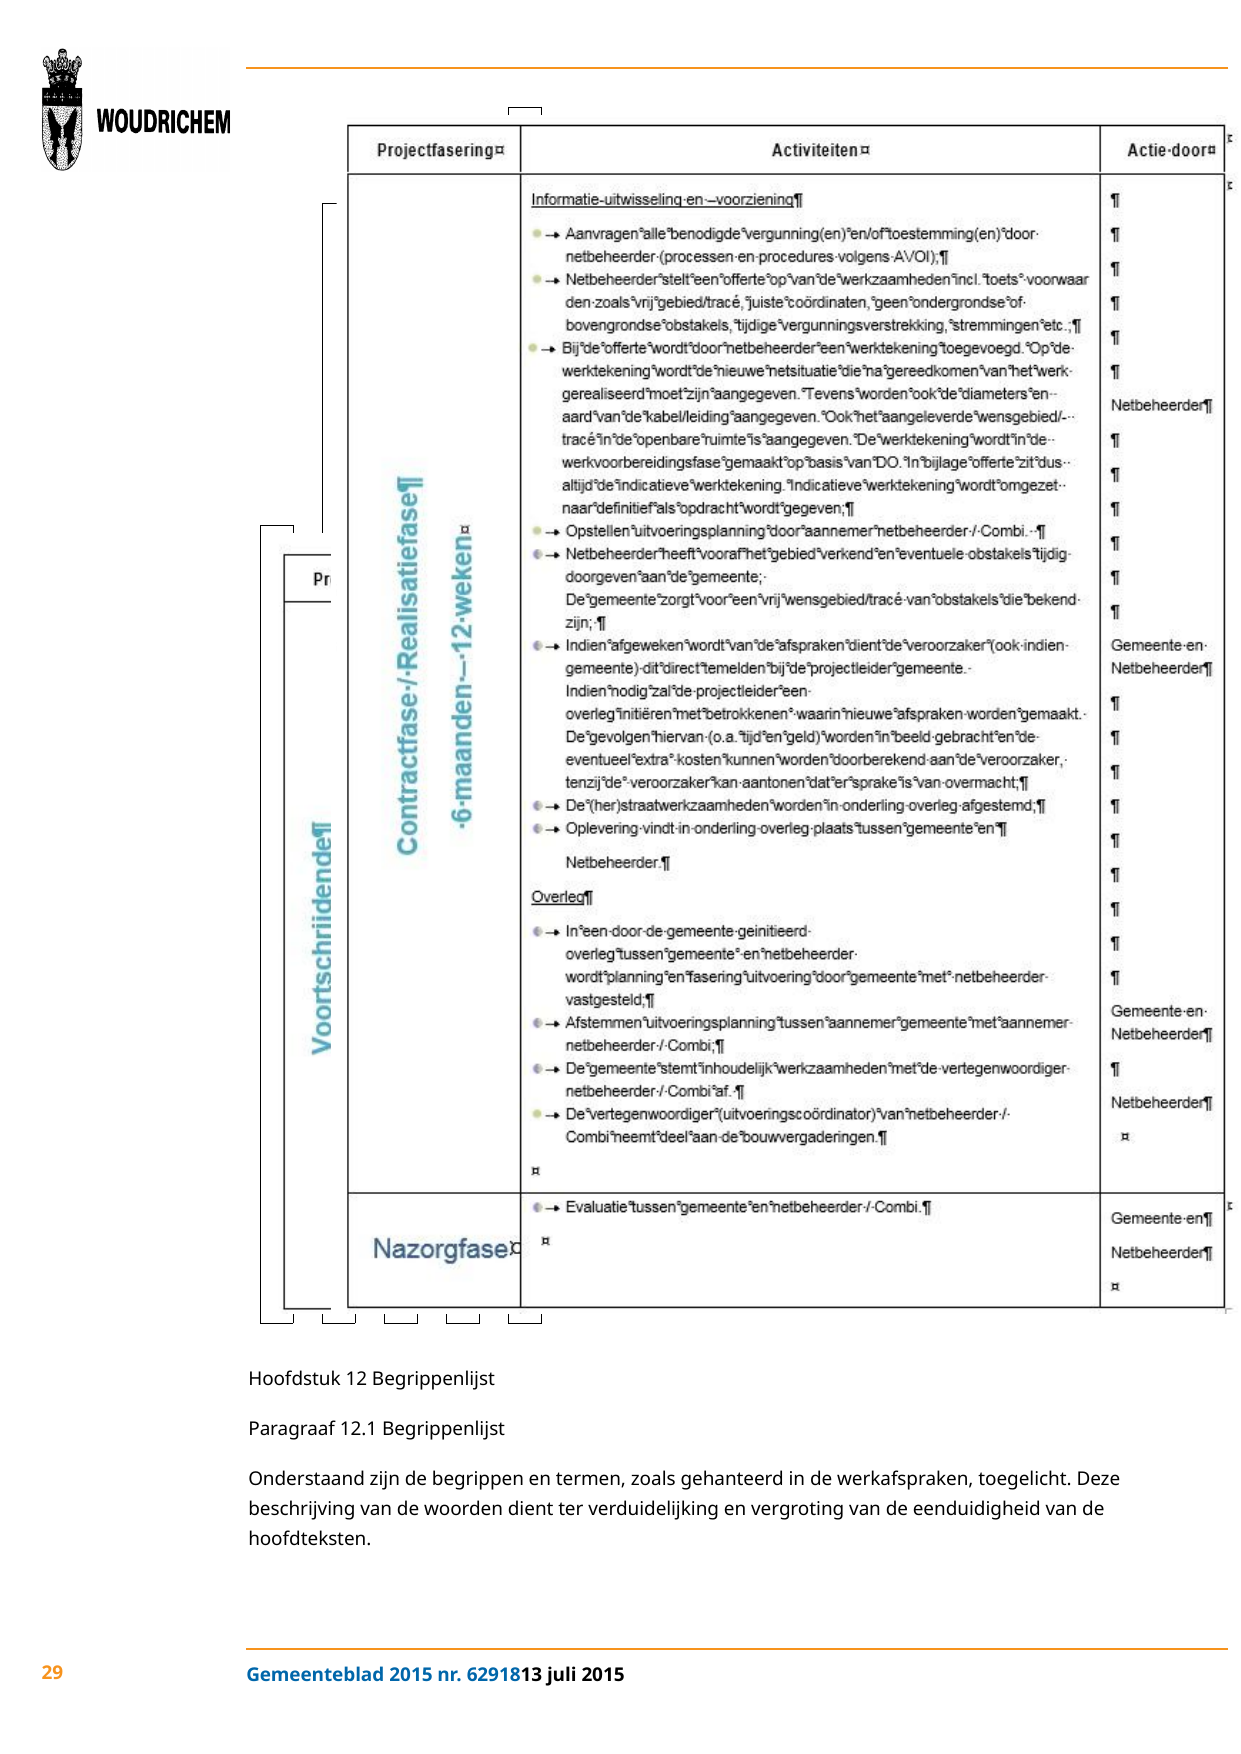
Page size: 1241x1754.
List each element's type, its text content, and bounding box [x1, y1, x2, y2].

picture [268, 115, 1240, 1314]
text Paragraaf 12.1 Begrippenlijst [248, 1415, 1152, 1441]
picture [41, 47, 231, 172]
text Hoofdstuk 12 Begrippenlijst [248, 1365, 1152, 1390]
text Onderstaand zijn de begrippen en termen, zoals gehanteerd in de werkafspraken, toegelicht. Deze beschrijving van de woorden dient ter verduidelijking en vergroting van de eenduidigheid van de hoofdteksten. [248, 1466, 1152, 1550]
